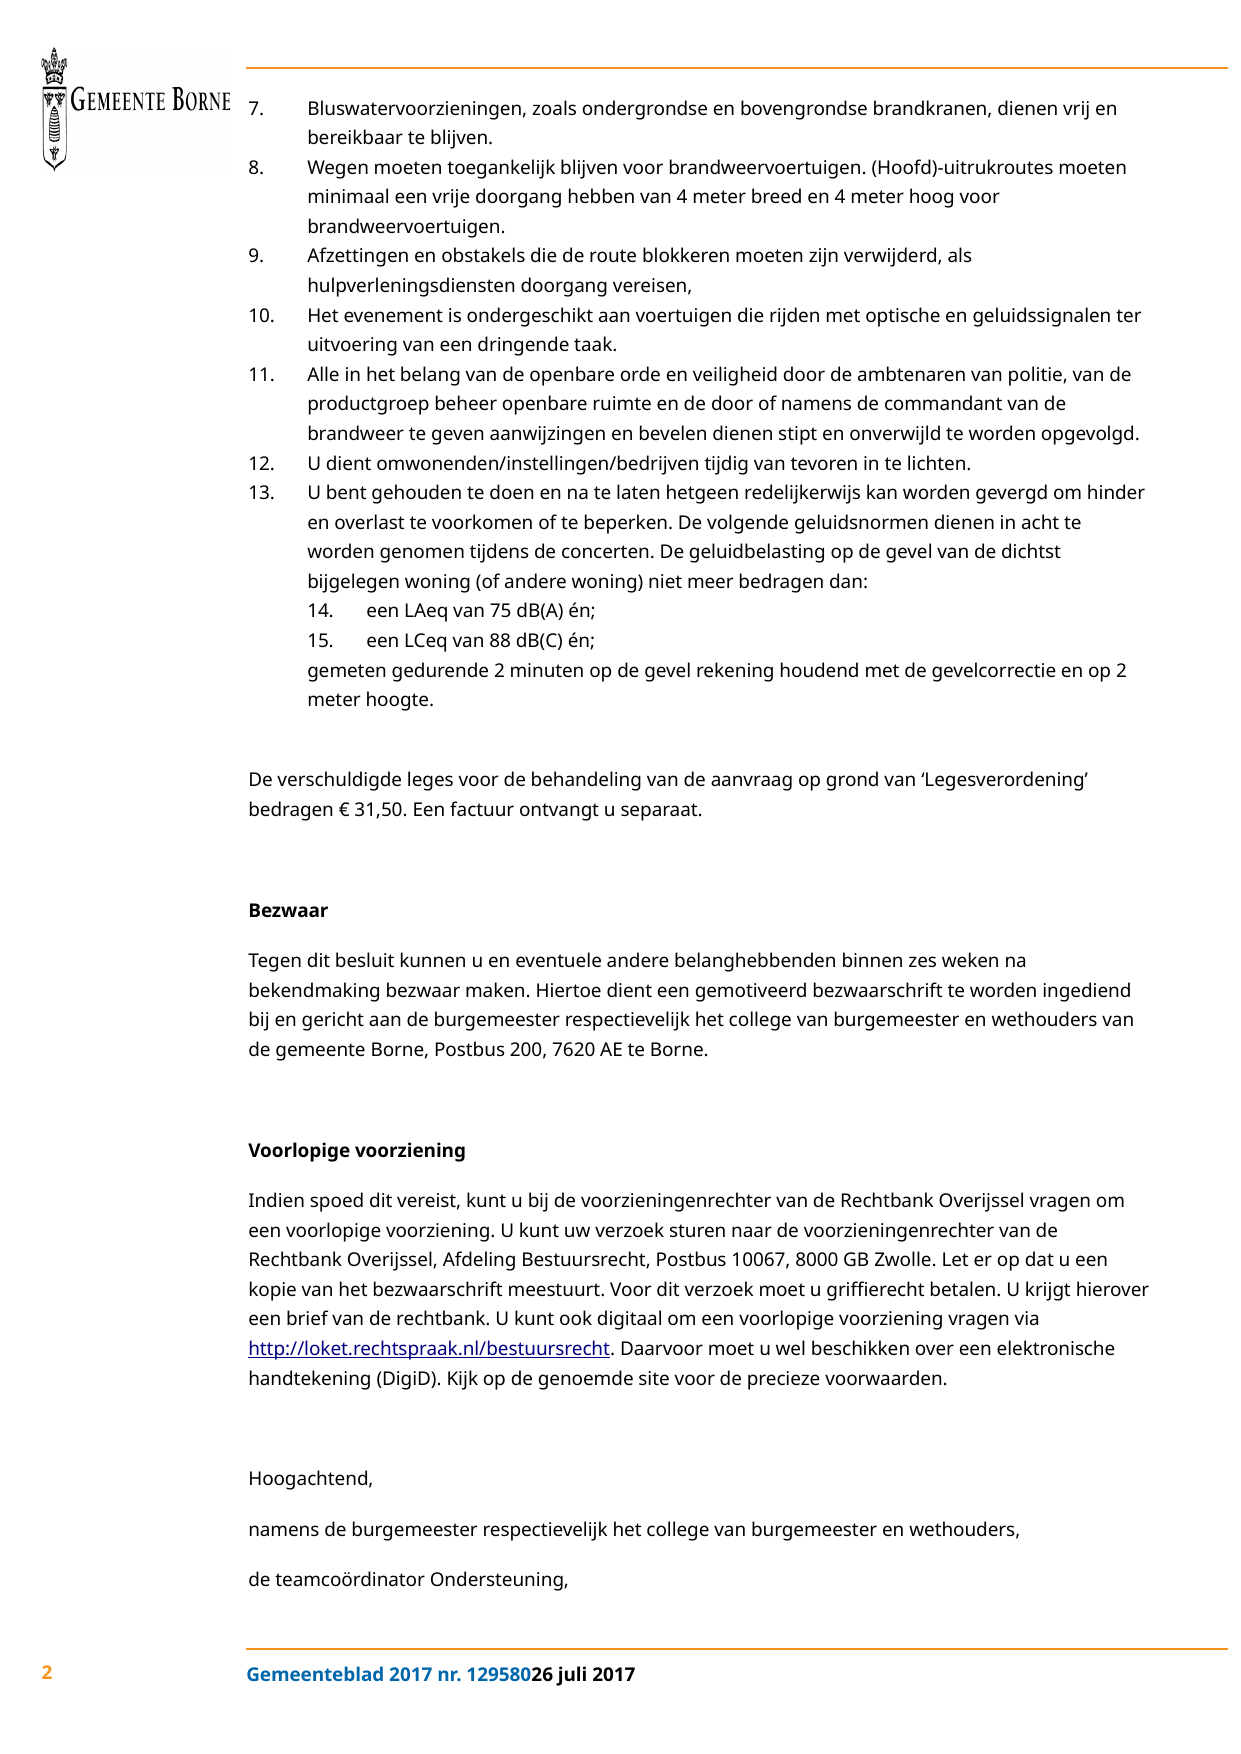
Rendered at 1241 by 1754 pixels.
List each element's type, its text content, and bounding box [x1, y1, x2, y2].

text Indien spoed dit vereist, kunt u bij de voorzieningenrechter van de Rechtbank Overijssel vragen om een voorlopige voorziening. U kunt uw verzoek sturen naar de voorzieningenrechter van de Rechtbank Overijssel, Afdeling Bestuursrecht, Postbus 10067, 8000 GB Zwolle. Let er op dat u een kopie van het bezwaarschrift meestuurt. Voor dit verzoek moet u griffierecht betalen. U krijgt hierover een brief van de rechtbank. U kunt ook digitaal om een voorlopige voorziening vragen via http://loket.rechtspraak.nl/bestuursrecht. Daarvoor moet u wel beschikken over een elektronische handtekening (DigiD). Kijk op de genoemde site voor de precieze voorwaarden. [248, 1187, 1152, 1391]
list een LCeq van 88 dB(C) én; [307, 627, 1152, 653]
list Het evenement is ondergeschikt aan voertuigen die rijden met optische en geluidssignalen ter uitvoering van een dringende taak. [248, 302, 1152, 357]
text Hoogachtend, [248, 1466, 1152, 1491]
text De verschuldigde leges voor de behandeling van de aanvraag op grond van ‘Legesverordening’ bedragen € 31,50. Een factuur ontvangt u separaat. [248, 766, 1152, 822]
list U bent gehouden te doen en na te laten hetgeen redelijkerwijs kan worden gevergd om hinder en overlast te voorkomen of te beperken. De volgende geluidsnormen dienen in acht te worden genomen tijdens de concerten. De geluidbelasting op de gevel van de dichtst bijgelegen woning (of andere woning) niet meer bedragen dan: [248, 479, 1152, 594]
text Voorlopige voorziening [248, 1137, 1152, 1163]
text namens de burgemeester respectievelijk het college van burgemeester en wethouders, [248, 1516, 1152, 1542]
picture [41, 47, 231, 172]
list Wegen moeten toegankelijk blijven voor brandweervoertuigen. (Hoofd)-uitrukroutes moeten minimaal een vrije doorgang hebben van 4 meter breed en 4 meter hoog voor brandweervoertuigen. [248, 154, 1152, 239]
list U dient omwonenden/instellingen/bedrijven tijdig van tevoren in te lichten. [248, 450, 1152, 476]
text Bezwaar [248, 897, 1152, 923]
list gemeten gedurende 2 minuten op de gevel rekening houdend met de gevelcorrectie en op 2 meter hoogte. [248, 657, 1152, 712]
list Alle in het belang van de openbare orde en veiligheid door de ambtenaren van politie, van de productgroep beheer openbare ruimte en de door of namens de commandant van de brandweer te geven aanwijzingen en bevelen dienen stipt en onverwijld te worden opgevolgd. [248, 361, 1152, 446]
list een LAeq van 75 dB(A) én; [307, 598, 1152, 623]
list Bluswatervoorzieningen, zoals ondergrondse en bovengrondse brandkranen, dienen vrij en bereikbaar te blijven. [248, 95, 1152, 150]
text Tegen dit besluit kunnen u en eventuele andere belanghebbenden binnen zes weken na bekendmaking bezwaar maken. Hiertoe dient een gemotiveerd bezwaarschrift te worden ingediend bij en gericht aan de burgemeester respectievelijk het college van burgemeester en wethouders van de gemeente Borne, Postbus 200, 7620 AE te Borne. [248, 947, 1152, 1062]
list Afzettingen en obstakels die de route blokkeren moeten zijn verwijderd, als hulpverleningsdiensten doorgang vereisen, [248, 243, 1152, 298]
text de teamcoördinator Ondersteuning, [248, 1566, 1152, 1592]
